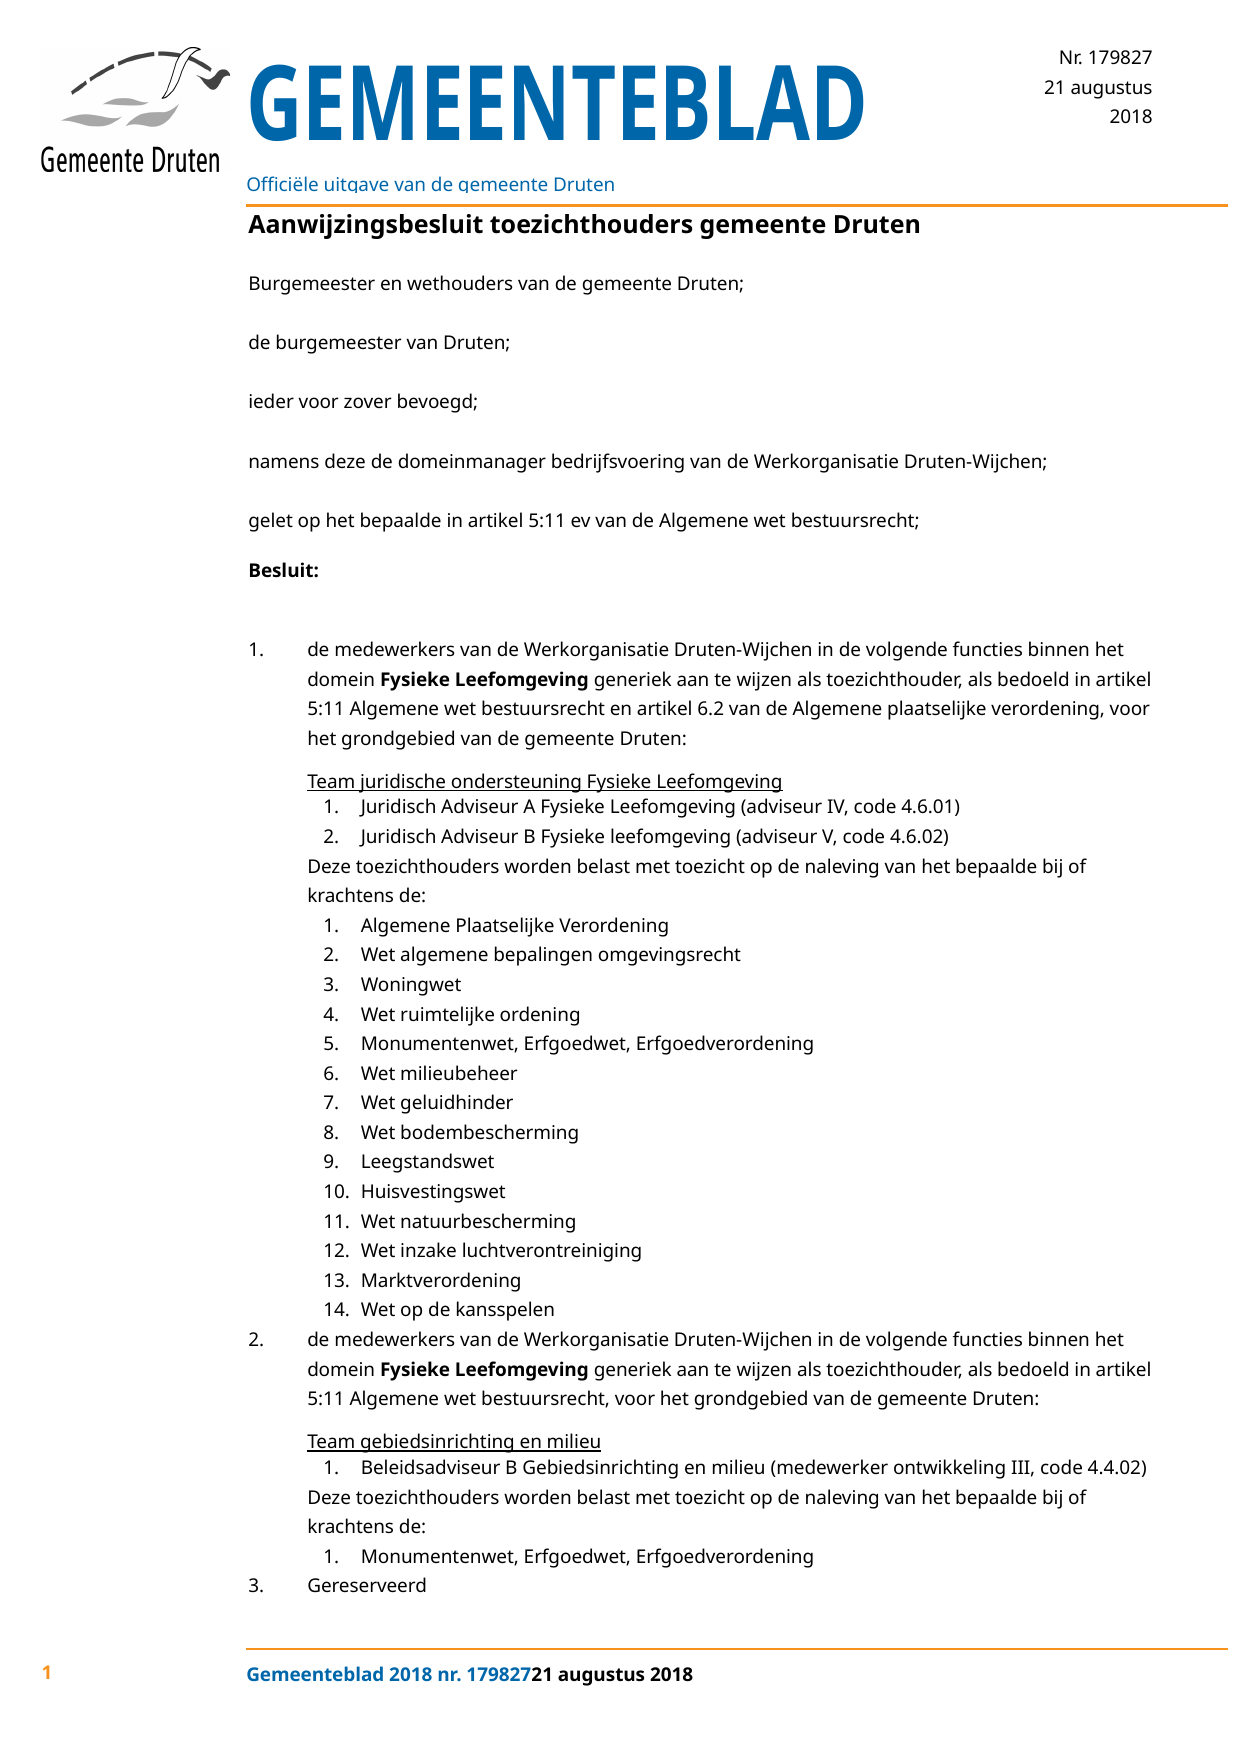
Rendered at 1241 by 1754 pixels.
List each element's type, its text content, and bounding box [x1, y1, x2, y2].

list Monumentenwet, Erfgoedwet, Erfgoedverordening [323, 1543, 1152, 1569]
picture [41, 47, 231, 172]
list Huisvestingswet [323, 1178, 1152, 1204]
list Beleidsadviseur B Gebiedsinrichting en milieu (medewerker ontwikkeling III, code 4.4.02) [323, 1454, 1152, 1480]
text Aanwijzingsbesluit toezichthouders gemeente Druten [248, 207, 1152, 241]
list Wet bodembescherming [323, 1119, 1152, 1145]
list Juridisch Adviseur A Fysieke Leefomgeving (adviseur IV, code 4.6.01) [323, 794, 1152, 819]
list de medewerkers van de Werkorganisatie Druten-Wijchen in de volgende functies binnen het domein Fysieke Leefomgeving generiek aan te wijzen als toezichthouder, als bedoeld in artikel 5:11 Algemene wet bestuursrecht, voor het grondgebied van de gemeente Druten: [248, 1326, 1152, 1411]
text Burgemeester en wethouders van de gemeente Druten; [248, 270, 1152, 296]
list Wet geluidhinder [323, 1089, 1152, 1115]
list Team juridische ondersteuning Fysieke Leefomgeving [248, 768, 1152, 794]
list Gereserveerd [248, 1573, 1152, 1598]
list Wet op de kansspelen [323, 1297, 1152, 1322]
list Juridisch Adviseur B Fysieke leefomgeving (adviseur V, code 4.6.02) [323, 823, 1152, 849]
list Deze toezichthouders worden belast met toezicht op de naleving van het bepaalde bij of krachtens de: [248, 853, 1152, 908]
text namens deze de domeinmanager bedrijfsvoering van de Werkorganisatie Druten-Wijchen; [248, 448, 1152, 473]
list Wet inzake luchtverontreiniging [323, 1237, 1152, 1263]
list Wet algemene bepalingen omgevingsrecht [323, 942, 1152, 967]
list Leegstandswet [323, 1149, 1152, 1174]
text ieder voor zover bevoegd; [248, 389, 1152, 414]
text de burgemeester van Druten; [248, 329, 1152, 355]
list Wet natuurbescherming [323, 1208, 1152, 1234]
list Wet ruimtelijke ordening [323, 1001, 1152, 1027]
text gelet op het bepaalde in artikel 5:11 ev van de Algemene wet bestuursrecht; [248, 507, 1152, 533]
list Deze toezichthouders worden belast met toezicht op de naleving van het bepaalde bij of krachtens de: [248, 1484, 1152, 1539]
list Algemene Plaatselijke Verordening [323, 912, 1152, 938]
list Woningwet [323, 971, 1152, 997]
text Besluit: [248, 557, 1152, 583]
list de medewerkers van de Werkorganisatie Druten-Wijchen in de volgende functies binnen het domein Fysieke Leefomgeving generiek aan te wijzen als toezichthouder, als bedoeld in artikel 5:11 Algemene wet bestuursrecht en artikel 6.2 van de Algemene plaatselijke verordening, voor het grondgebied van de gemeente Druten: [248, 636, 1152, 751]
list Monumentenwet, Erfgoedwet, Erfgoedverordening [323, 1030, 1152, 1056]
list Team gebiedsinrichting en milieu [248, 1428, 1152, 1454]
list Wet milieubeheer [323, 1060, 1152, 1086]
list Marktverordening [323, 1267, 1152, 1293]
